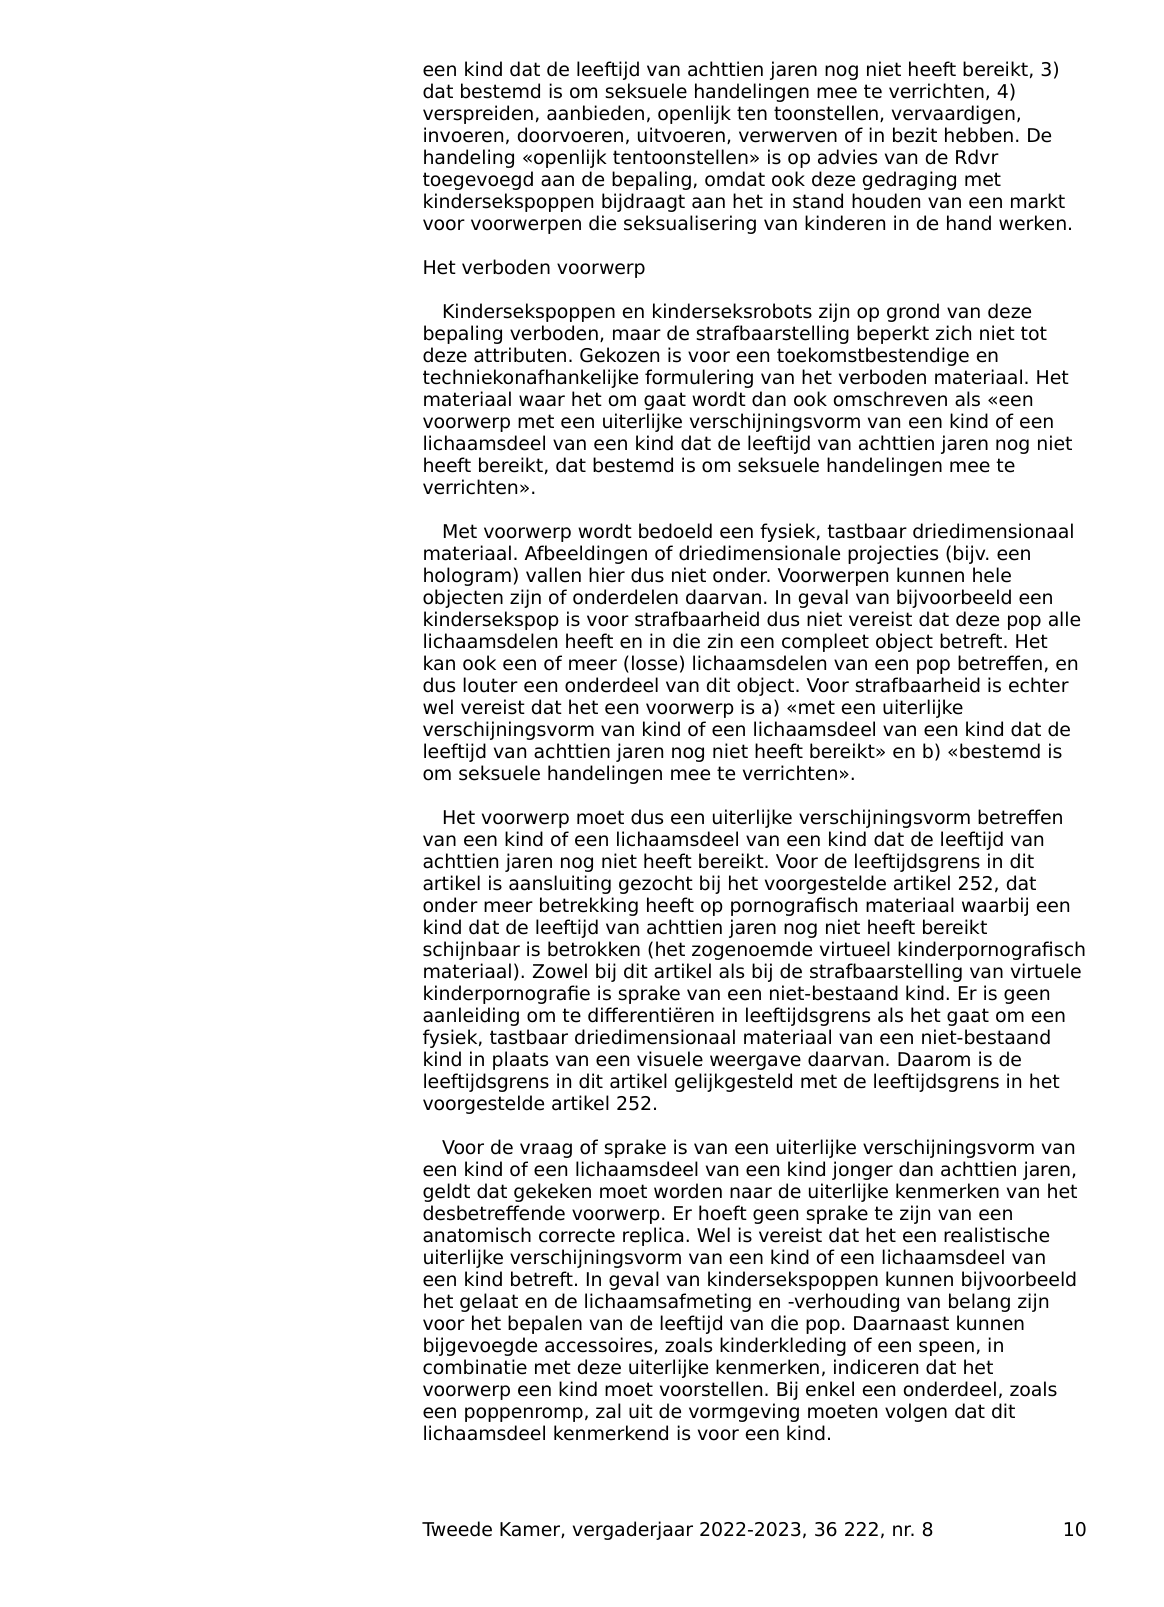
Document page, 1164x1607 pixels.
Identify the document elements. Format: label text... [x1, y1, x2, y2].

text Met voorwerp wordt bedoeld een fysiek, tastbaar driedimensionaal materiaal. Afbeeldingen of driedimensionale projecties (bijv. een hologram) vallen hier dus niet onder. Voorwerpen kunnen hele objecten zijn of onderdelen daarvan. In geval van bijvoorbeeld een kindersekspop is voor strafbaarheid dus niet vereist dat deze pop alle lichaamsdelen heeft en in die zin een compleet object betreft. Het kan ook een of meer (losse) lichaamsdelen van een pop betreffen, en dus louter een onderdeel van dit object. Voor strafbaarheid is echter wel vereist dat het een voorwerp is a) «met een uiterlijke verschijningsvorm van kind of een lichaamsdeel van een kind dat de leeftijd van achttien jaren nog niet heeft bereikt» en b) «bestemd is om seksuele handelingen mee te verrichten». [422, 521, 1087, 785]
text Het voorwerp moet dus een uiterlijke verschijningsvorm betreffen van een kind of een lichaamsdeel van een kind dat de leeftijd van achttien jaren nog niet heeft bereikt. Voor de leeftijdsgrens in dit artikel is aansluiting gezocht bij het voorgestelde artikel 252, dat onder meer betrekking heeft op pornografisch materiaal waarbij een kind dat de leeftijd van achttien jaren nog niet heeft bereikt schijnbaar is betrokken (het zogenoemde virtueel kinderpornografisch materiaal). Zowel bij dit artikel als bij de strafbaarstelling van virtuele kinderpornografie is sprake van een niet-bestaand kind. Er is geen aanleiding om te differentiëren in leeftijdsgrens als het gaat om een fysiek, tastbaar driedimensionaal materiaal van een niet-bestaand kind in plaats van een visuele weergave daarvan. Daarom is de leeftijdsgrens in dit artikel gelijkgesteld met de leeftijdsgrens in het voorgestelde artikel 252. [422, 807, 1087, 1115]
text Kindersekspoppen en kinderseksrobots zijn op grond van deze bepaling verboden, maar de strafbaarstelling beperkt zich niet tot deze attributen. Gekozen is voor een toekomstbestendige en techniekonafhankelijke formulering van het verboden materiaal. Het materiaal waar het om gaat wordt dan ook omschreven als «een voorwerp met een uiterlijke verschijningsvorm van een kind of een lichaamsdeel van een kind dat de leeftijd van achttien jaren nog niet heeft bereikt, dat bestemd is om seksuele handelingen mee te verrichten». [422, 301, 1087, 499]
subtitle Het verboden voorwerp [422, 257, 1087, 279]
text een kind dat de leeftijd van achttien jaren nog niet heeft bereikt, 3) dat bestemd is om seksuele handelingen mee te verrichten, 4) verspreiden, aanbieden, openlijk ten toonstellen, vervaardigen, invoeren, doorvoeren, uitvoeren, verwerven of in bezit hebben. De handeling «openlijk tentoonstellen» is op advies van de Rdvr toegevoegd aan de bepaling, omdat ook deze gedraging met kindersekspoppen bijdraagt aan het in stand houden van een markt voor voorwerpen die seksualisering van kinderen in de hand werken. [422, 59, 1087, 235]
text Voor de vraag of sprake is van een uiterlijke verschijningsvorm van een kind of een lichaamsdeel van een kind jonger dan achttien jaren, geldt dat gekeken moet worden naar de uiterlijke kenmerken van het desbetreffende voorwerp. Er hoeft geen sprake te zijn van een anatomisch correcte replica. Wel is vereist dat het een realistische uiterlijke verschijningsvorm van een kind of een lichaamsdeel van een kind betreft. In geval van kindersekspoppen kunnen bijvoorbeeld het gelaat en de lichaamsafmeting en -verhouding van belang zijn voor het bepalen van de leeftijd van die pop. Daarnaast kunnen bijgevoegde accessoires, zoals kinderkleding of een speen, in combinatie met deze uiterlijke kenmerken, indiceren dat het voorwerp een kind moet voorstellen. Bij enkel een onderdeel, zoals een poppenromp, zal uit de vormgeving moeten volgen dat dit lichaamsdeel kenmerkend is voor een kind. [422, 1137, 1087, 1445]
